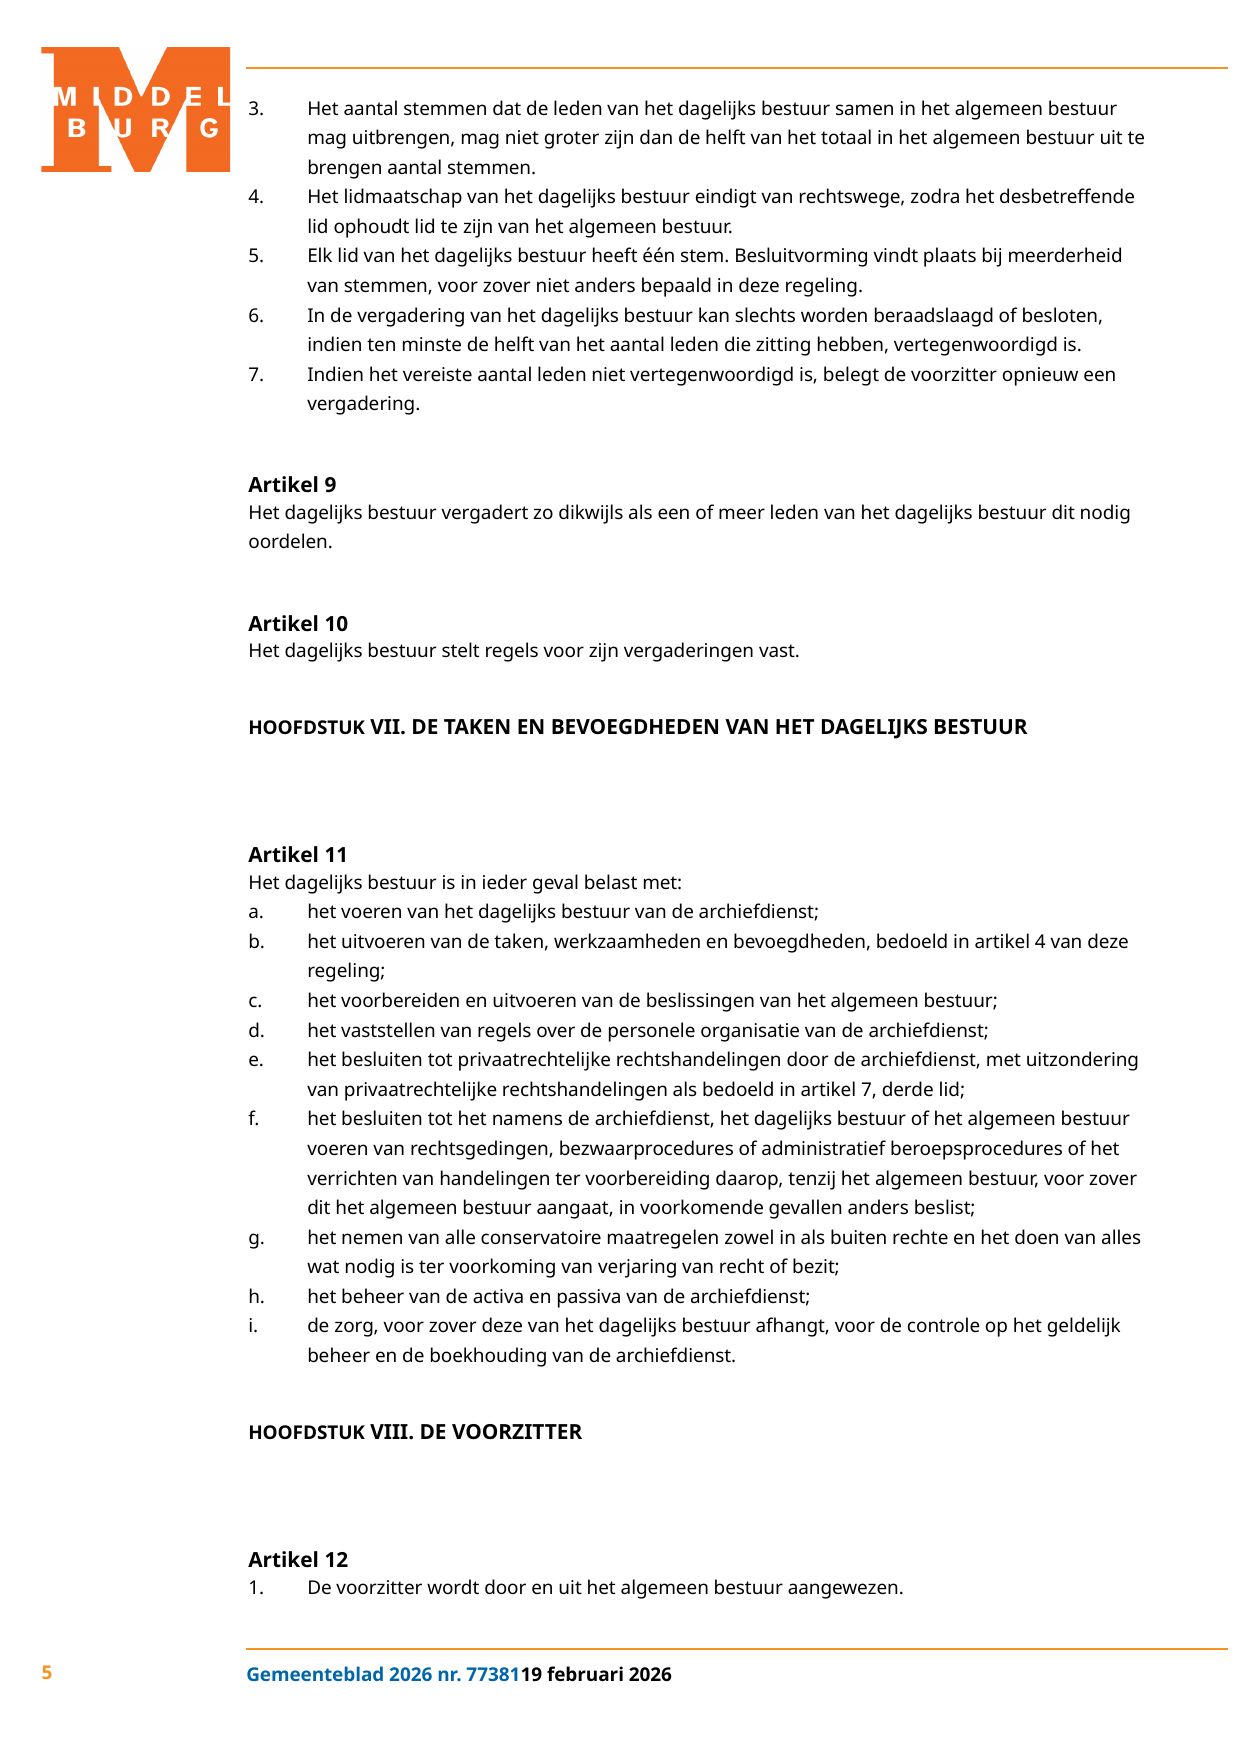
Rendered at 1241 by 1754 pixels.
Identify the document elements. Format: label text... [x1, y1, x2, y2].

text Het dagelijks bestuur stelt regels voor zijn vergaderingen vast. [248, 637, 1152, 663]
list het beheer van de activa en passiva van de archiefdienst; [248, 1283, 1152, 1309]
list het voeren van het dagelijks bestuur van de archiefdienst; [248, 898, 1152, 924]
list De voorzitter wordt door en uit het algemeen bestuur aangewezen. [248, 1574, 1152, 1600]
list Het lidmaatschap van het dagelijks bestuur eindigt van rechtswege, zodra het desbetreffende lid ophoudt lid te zijn van het algemeen bestuur. [248, 183, 1152, 239]
text Artikel 12 [248, 1546, 1152, 1574]
text HOOFDSTUK VIII. DE VOORZITTER [248, 1417, 1152, 1446]
list de zorg, voor zover deze van het dagelijks bestuur afhangt, voor de controle op het geldelijk beheer en de boekhouding van de archiefdienst. [248, 1313, 1152, 1368]
picture [41, 47, 231, 172]
text Artikel 10 [248, 609, 1152, 637]
list In de vergadering van het dagelijks bestuur kan slechts worden beraadslaagd of besloten, indien ten minste de helft van het aantal leden die zitting hebben, vertegenwoordigd is. [248, 302, 1152, 357]
text HOOFDSTUK VII. DE TAKEN EN BEVOEGDHEDEN VAN HET DAGELIJKS BESTUUR [248, 712, 1152, 741]
text Het dagelijks bestuur vergadert zo dikwijls als een of meer leden van het dagelijks bestuur dit nodig oordelen. [248, 499, 1152, 554]
list het voorbereiden en uitvoeren van de beslissingen van het algemeen bestuur; [248, 987, 1152, 1013]
text Artikel 11 [248, 840, 1152, 869]
list het besluiten tot privaatrechtelijke rechtshandelingen door de archiefdienst, met uitzondering van privaatrechtelijke rechtshandelingen als bedoeld in artikel 7, derde lid; [248, 1046, 1152, 1102]
list het besluiten tot het namens de archiefdienst, het dagelijks bestuur of het algemeen bestuur voeren van rechtsgedingen, bezwaarprocedures of administratief beroepsprocedures of het verrichten van handelingen ter voorbereiding daarop, tenzij het algemeen bestuur, voor zover dit het algemeen bestuur aangaat, in voorkomende gevallen anders beslist; [248, 1106, 1152, 1220]
text Het dagelijks bestuur is in ieder geval belast met: [248, 869, 1152, 894]
list het nemen van alle conservatoire maatregelen zowel in als buiten rechte en het doen van alles wat nodig is ter voorkoming van verjaring van recht of bezit; [248, 1224, 1152, 1279]
list Het aantal stemmen dat de leden van het dagelijks bestuur samen in het algemeen bestuur mag uitbrengen, mag niet groter zijn dan de helft van het totaal in het algemeen bestuur uit te brengen aantal stemmen. [248, 95, 1152, 180]
list Indien het vereiste aantal leden niet vertegenwoordigd is, belegt de voorzitter opnieuw een vergadering. [248, 361, 1152, 416]
list het vaststellen van regels over de personele organisatie van de archiefdienst; [248, 1017, 1152, 1042]
list het uitvoeren van de taken, werkzaamheden en bevoegdheden, bedoeld in artikel 4 van deze regeling; [248, 928, 1152, 983]
list Elk lid van het dagelijks bestuur heeft één stem. Besluitvorming vindt plaats bij meerderheid van stemmen, voor zover niet anders bepaald in deze regeling. [248, 243, 1152, 298]
text Artikel 9 [248, 471, 1152, 499]
